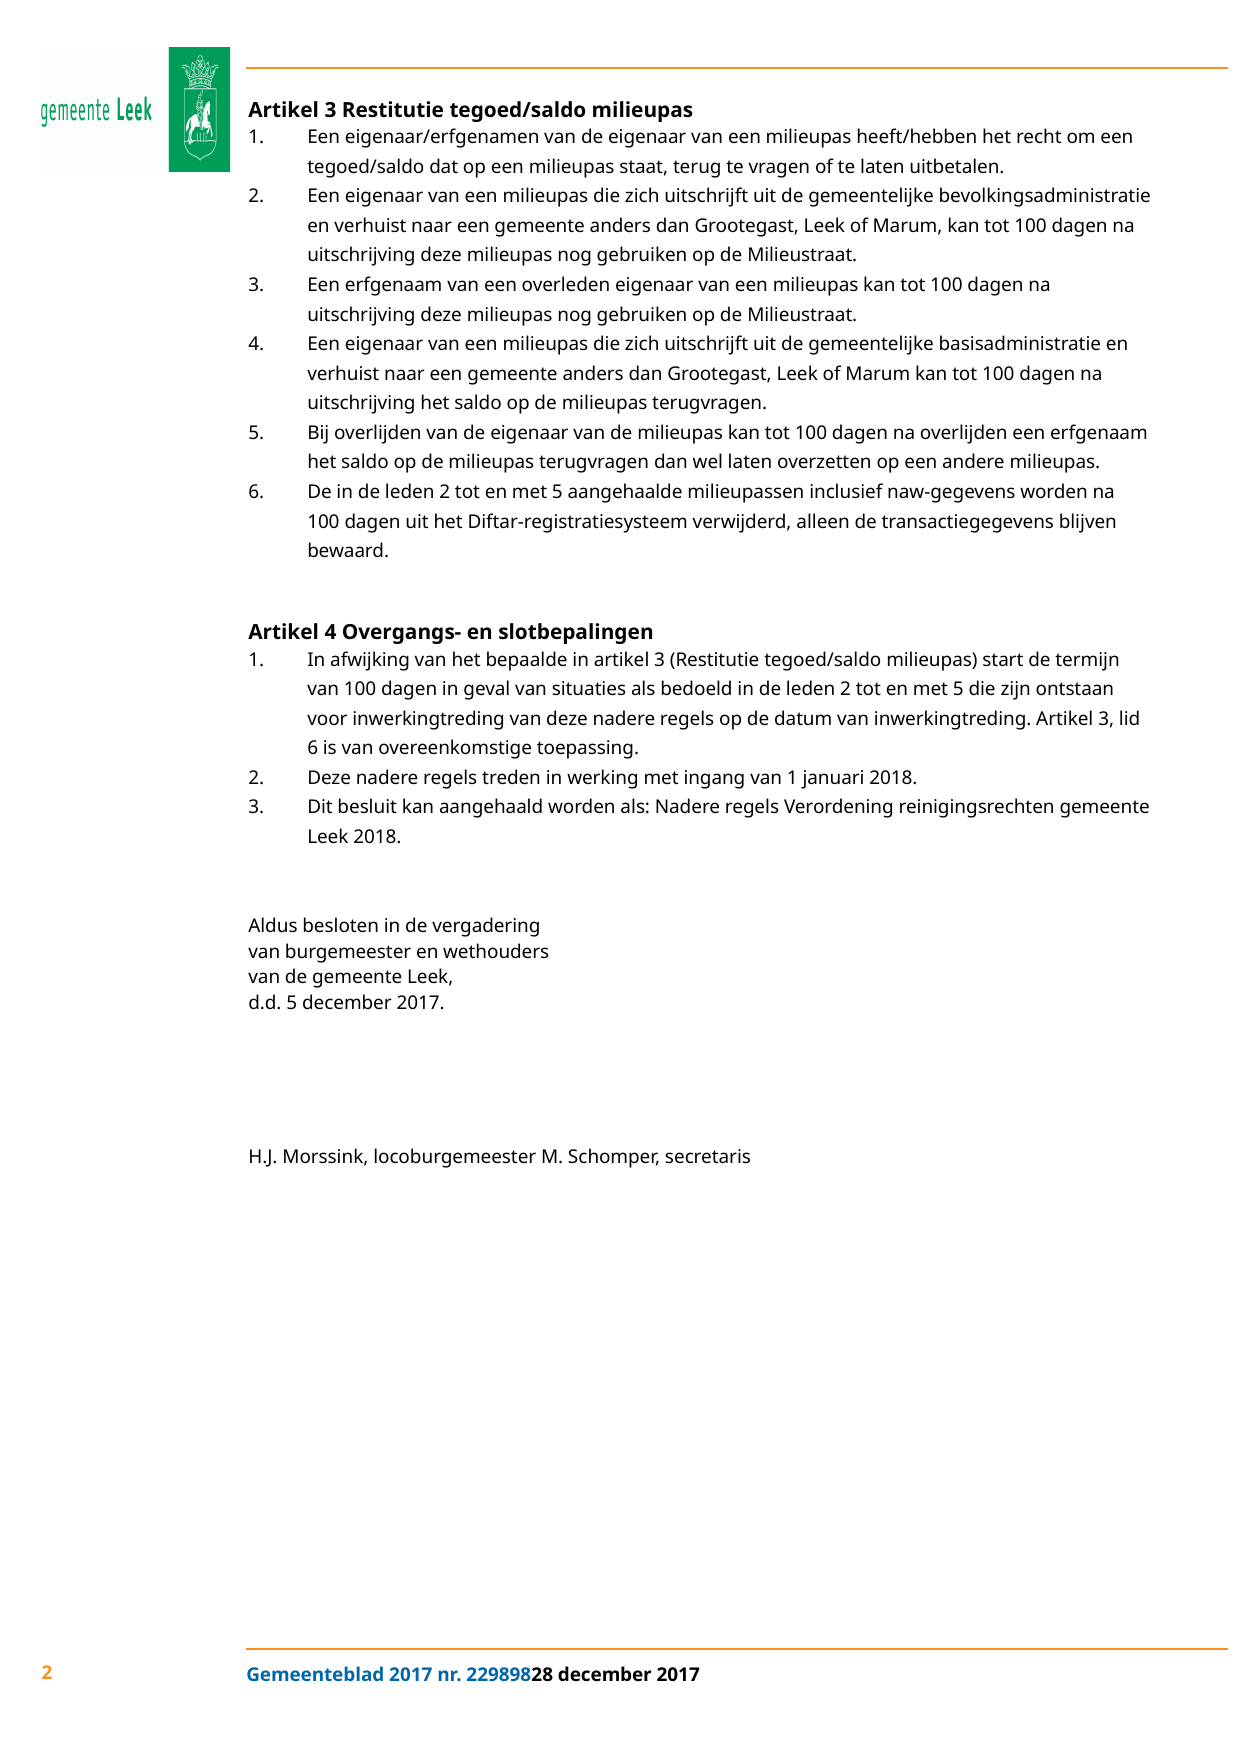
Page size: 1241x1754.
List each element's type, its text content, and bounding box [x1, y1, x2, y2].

list Een erfgenaam van een overleden eigenaar van een milieupas kan tot 100 dagen na uitschrijving deze milieupas nog gebruiken op de Milieustraat. [248, 271, 1152, 326]
list Een eigenaar van een milieupas die zich uitschrijft uit de gemeentelijke basisadministratie en verhuist naar een gemeente anders dan Grootegast, Leek of Marum kan tot 100 dagen na uitschrijving het saldo op de milieupas terugvragen. [248, 330, 1152, 415]
text Artikel 4 Overgangs- en slotbepalingen [248, 617, 1152, 646]
list De in de leden 2 tot en met 5 aangehaalde milieupassen inclusief naw-gegevens worden na 100 dagen uit het Diftar-registratiesysteem verwijderd, alleen de transactiegegevens blijven bewaard. [248, 478, 1152, 563]
list Deze nadere regels treden in werking met ingang van 1 januari 2018. [248, 764, 1152, 790]
text d.d. 5 december 2017. [248, 989, 1152, 1015]
text Artikel 3 Restitutie tegoed/saldo milieupas [248, 95, 1152, 123]
text van de gemeente Leek, [248, 963, 1152, 989]
list Een eigenaar van een milieupas die zich uitschrijft uit de gemeentelijke bevolkingsadministratie en verhuist naar een gemeente anders dan Grootegast, Leek of Marum, kan tot 100 dagen na uitschrijving deze milieupas nog gebruiken op de Milieustraat. [248, 182, 1152, 267]
list Dit besluit kan aangehaald worden als: Nadere regels Verordening reinigingsrechten gemeente Leek 2018. [248, 794, 1152, 849]
picture [41, 47, 231, 172]
text Aldus besloten in de vergadering [248, 912, 1152, 938]
list Een eigenaar/erfgenamen van de eigenaar van een milieupas heeft/hebben het recht om een tegoed/saldo dat op een milieupas staat, terug te vragen of te laten uitbetalen. [248, 123, 1152, 178]
list Bij overlijden van de eigenaar van de milieupas kan tot 100 dagen na overlijden een erfgenaam het saldo op de milieupas terugvragen dan wel laten overzetten op een andere milieupas. [248, 419, 1152, 474]
text van burgemeester en wethouders [248, 938, 1152, 963]
list In afwijking van het bepaalde in artikel 3 (Restitutie tegoed/saldo milieupas) start de termijn van 100 dagen in geval van situaties als bedoeld in de leden 2 tot en met 5 die zijn ontstaan voor inwerkingtreding van deze nadere regels op de datum van inwerkingtreding. Artikel 3, lid 6 is van overeenkomstige toepassing. [248, 646, 1152, 760]
text H.J. Morssink, locoburgemeester M. Schomper, secretaris [248, 1144, 1152, 1169]
